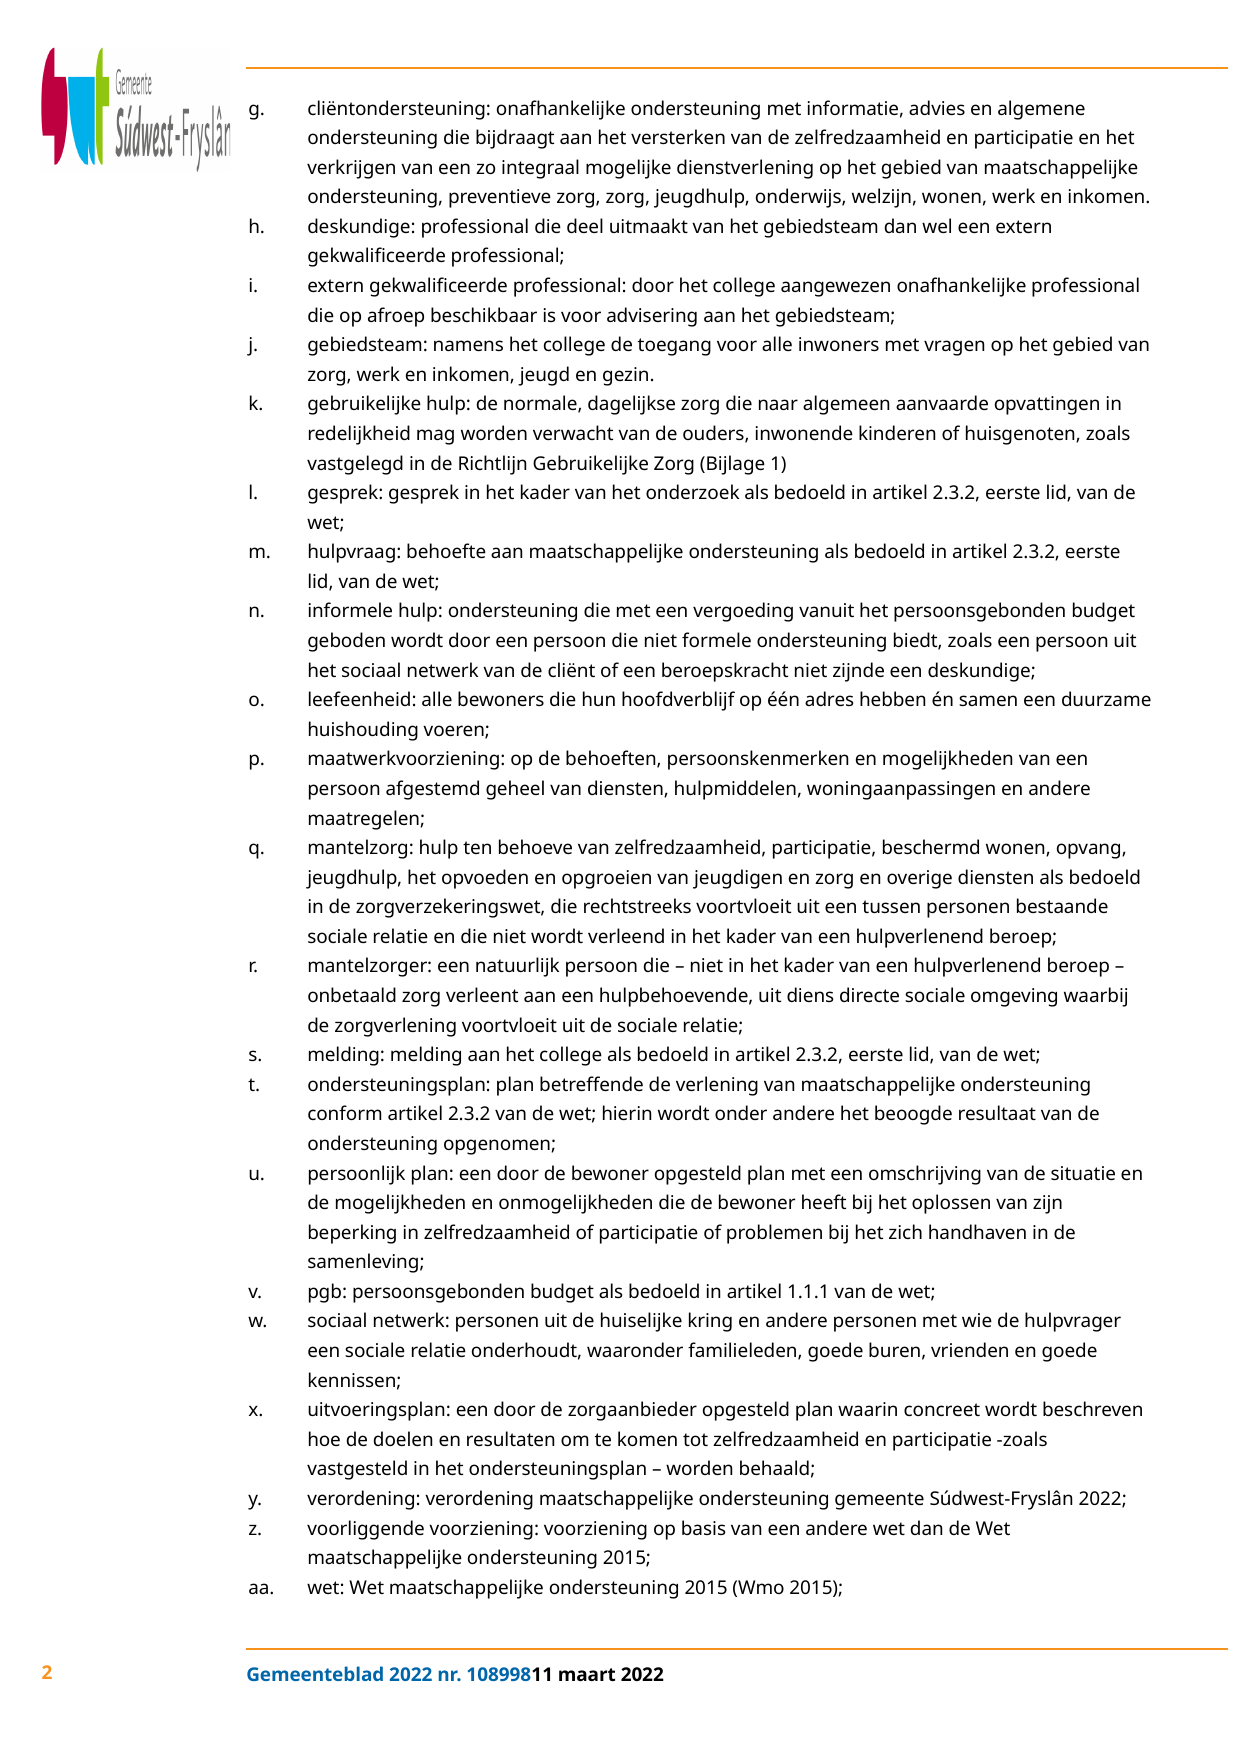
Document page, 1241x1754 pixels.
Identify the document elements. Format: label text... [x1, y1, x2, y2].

list gesprek: gesprek in het kader van het onderzoek als bedoeld in artikel 2.3.2, eerste lid, van de wet; [248, 479, 1152, 535]
list gebiedsteam: namens het college de toegang voor alle inwoners met vragen op het gebied van zorg, werk en inkomen, jeugd en gezin. [248, 331, 1152, 387]
list informele hulp: ondersteuning die met een vergoeding vanuit het persoonsgebonden budget geboden wordt door een persoon die niet formele ondersteuning biedt, zoals een persoon uit het sociaal netwerk van de cliënt of een beroepskracht niet zijnde een deskundige; [248, 598, 1152, 683]
list uitvoeringsplan: een door de zorgaanbieder opgesteld plan waarin concreet wordt beschreven hoe de doelen en resultaten om te komen tot zelfredzaamheid en participatie -zoals vastgesteld in het ondersteuningsplan – worden behaald; [248, 1396, 1152, 1481]
list persoonlijk plan: een door de bewoner opgesteld plan met een omschrijving van de situatie en de mogelijkheden en onmogelijkheden die de bewoner heeft bij het oplossen van zijn beperking in zelfredzaamheid of participatie of problemen bij het zich handhaven in de samenleving; [248, 1160, 1152, 1274]
list verordening: verordening maatschappelijke ondersteuning gemeente Súdwest-Fryslân 2022; [248, 1485, 1152, 1511]
list mantelzorger: een natuurlijk persoon die – niet in het kader van een hulpverlenend beroep – onbetaald zorg verleent aan een hulpbehoevende, uit diens directe sociale omgeving waarbij de zorgverlening voortvloeit uit de sociale relatie; [248, 953, 1152, 1038]
list voorliggende voorziening: voorziening op basis van een andere wet dan de Wet maatschappelijke ondersteuning 2015; [248, 1515, 1152, 1570]
picture [41, 47, 231, 172]
list ondersteuningsplan: plan betreffende de verlening van maatschappelijke ondersteuning conform artikel 2.3.2 van de wet; hierin wordt onder andere het beoogde resultaat van de ondersteuning opgenomen; [248, 1071, 1152, 1156]
list melding: melding aan het college als bedoeld in artikel 2.3.2, eerste lid, van de wet; [248, 1041, 1152, 1067]
list leefeenheid: alle bewoners die hun hoofdverblijf op één adres hebben én samen een duurzame huishouding voeren; [248, 686, 1152, 742]
list mantelzorg: hulp ten behoeve van zelfredzaamheid, participatie, beschermd wonen, opvang, jeugdhulp, het opvoeden en opgroeien van jeugdigen en zorg en overige diensten als bedoeld in de zorgverzekeringswet, die rechtstreeks voortvloeit uit een tussen personen bestaande sociale relatie en die niet wordt verleend in het kader van een hulpverlenend beroep; [248, 834, 1152, 949]
list deskundige: professional die deel uitmaakt van het gebiedsteam dan wel een extern gekwalificeerde professional; [248, 213, 1152, 268]
list sociaal netwerk: personen uit de huiselijke kring en andere personen met wie de hulpvrager een sociale relatie onderhoudt, waaronder familieleden, goede buren, vrienden en goede kennissen; [248, 1308, 1152, 1393]
list wet: Wet maatschappelijke ondersteuning 2015 (Wmo 2015); [248, 1574, 1152, 1600]
list maatwerkvoorziening: op de behoeften, persoonskenmerken en mogelijkheden van een persoon afgestemd geheel van diensten, hulpmiddelen, woningaanpassingen en andere maatregelen; [248, 746, 1152, 831]
list extern gekwalificeerde professional: door het college aangewezen onafhankelijke professional die op afroep beschikbaar is voor advisering aan het gebiedsteam; [248, 272, 1152, 328]
list cliëntondersteuning: onafhankelijke ondersteuning met informatie, advies en algemene ondersteuning die bijdraagt aan het versterken van de zelfredzaamheid en participatie en het verkrijgen van een zo integraal mogelijke dienstverlening op het gebied van maatschappelijke ondersteuning, preventieve zorg, zorg, jeugdhulp, onderwijs, welzijn, wonen, werk en inkomen. [248, 95, 1152, 209]
list gebruikelijke hulp: de normale, dagelijkse zorg die naar algemeen aanvaarde opvattingen in redelijkheid mag worden verwacht van de ouders, inwonende kinderen of huisgenoten, zoals vastgelegd in de Richtlijn Gebruikelijke Zorg (Bijlage 1) [248, 391, 1152, 476]
list hulpvraag: behoefte aan maatschappelijke ondersteuning als bedoeld in artikel 2.3.2, eerste lid, van de wet; [248, 538, 1152, 594]
list pgb: persoonsgebonden budget als bedoeld in artikel 1.1.1 van de wet; [248, 1278, 1152, 1304]
